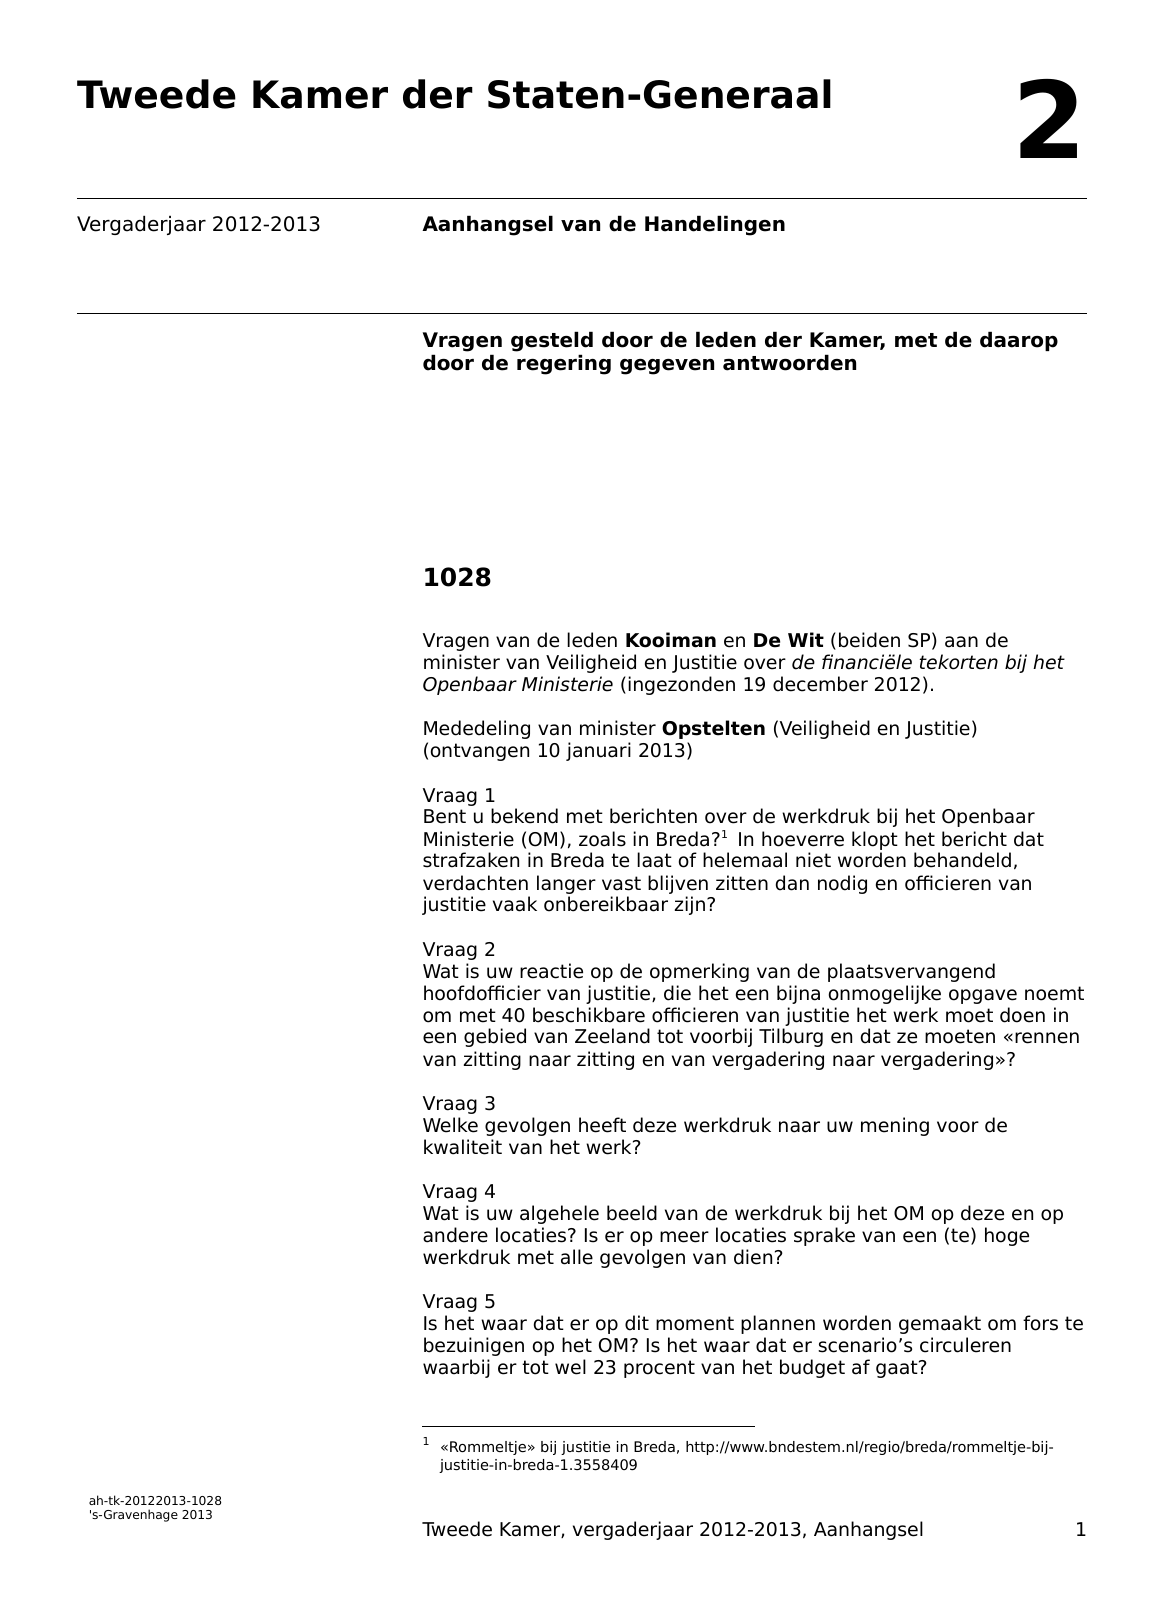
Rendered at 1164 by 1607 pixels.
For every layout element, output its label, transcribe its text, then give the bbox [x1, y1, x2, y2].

text Mededeling van minister Opstelten (Veiligheid en Justitie) (ontvangen 10 januari 2013) [422, 718, 1087, 762]
text 's-Gravenhage 2013 [88, 1508, 323, 1522]
text Vraag 4 [422, 1181, 1087, 1203]
text Bent u bekend met berichten over de werkdruk bij het Openbaar Ministerie (OM), zoals in Breda? In hoeverre klopt het bericht dat strafzaken in Breda te laat of helemaal niet worden behandeld, verdachten langer vast blijven zitten dan nodig en officieren van justitie vaak onbereikbaar zijn? [422, 806, 1087, 916]
text Vraag 5 [422, 1291, 1087, 1313]
text Vragen van de leden Kooiman en De Wit (beiden SP) aan de minister van Veiligheid en Justitie over de financiële tekorten bij het Openbaar Ministerie (ingezonden 19 december 2012). [422, 630, 1087, 696]
table_cell [77, 314, 422, 375]
text Vraag 3 [422, 1093, 1087, 1114]
text Is het waar dat er op dit moment plannen worden gemaakt om fors te bezuinigen op het OM? Is het waar dat er scenario’s circuleren waarbij er tot wel 23 procent van het budget af gaat? [422, 1313, 1087, 1379]
text ah-tk-20122013-1028 [88, 1494, 323, 1508]
table_header 2 [886, 59, 1087, 198]
text Vraag 1 [422, 784, 1087, 806]
text Vraag 2 [422, 938, 1087, 961]
text Wat is uw algehele beeld van de werkdruk bij het OM op deze en op andere locaties? Is er op meer locaties sprake van een (te) hoge werkdruk met alle gevolgen van dien? [422, 1203, 1087, 1269]
table_cell Vergaderjaar 2012-2013 [77, 199, 422, 313]
text Welke gevolgen heeft deze werkdruk naar uw mening voor de kwaliteit van het werk? [422, 1114, 1087, 1158]
text Wat is uw reactie op de opmerking van de plaatsvervangend hoofdofficier van justitie, die het een bijna onmogelijke opgave noemt om met 40 beschikbare officieren van justitie het werk moet doen in een gebied van Zeeland tot voorbij Tilburg en dat ze moeten «rennen van zitting naar zitting en van vergadering naar vergadering»? [422, 961, 1087, 1070]
table_cell Aanhangsel van de Handelingen [422, 199, 1087, 313]
table_cell Vragen gesteld door de leden der Kamer, met de daarop door de regering gegeven antwoorden [422, 314, 1087, 375]
text «Rommeltje» bij justitie in Breda, http://www.bndestem.nl/regio/breda/rommeltje-bij-justitie-in-breda-1.3558409 [422, 1435, 1087, 1474]
text 1028 [422, 563, 1087, 592]
table_header Tweede Kamer der Staten-Generaal [77, 59, 886, 198]
